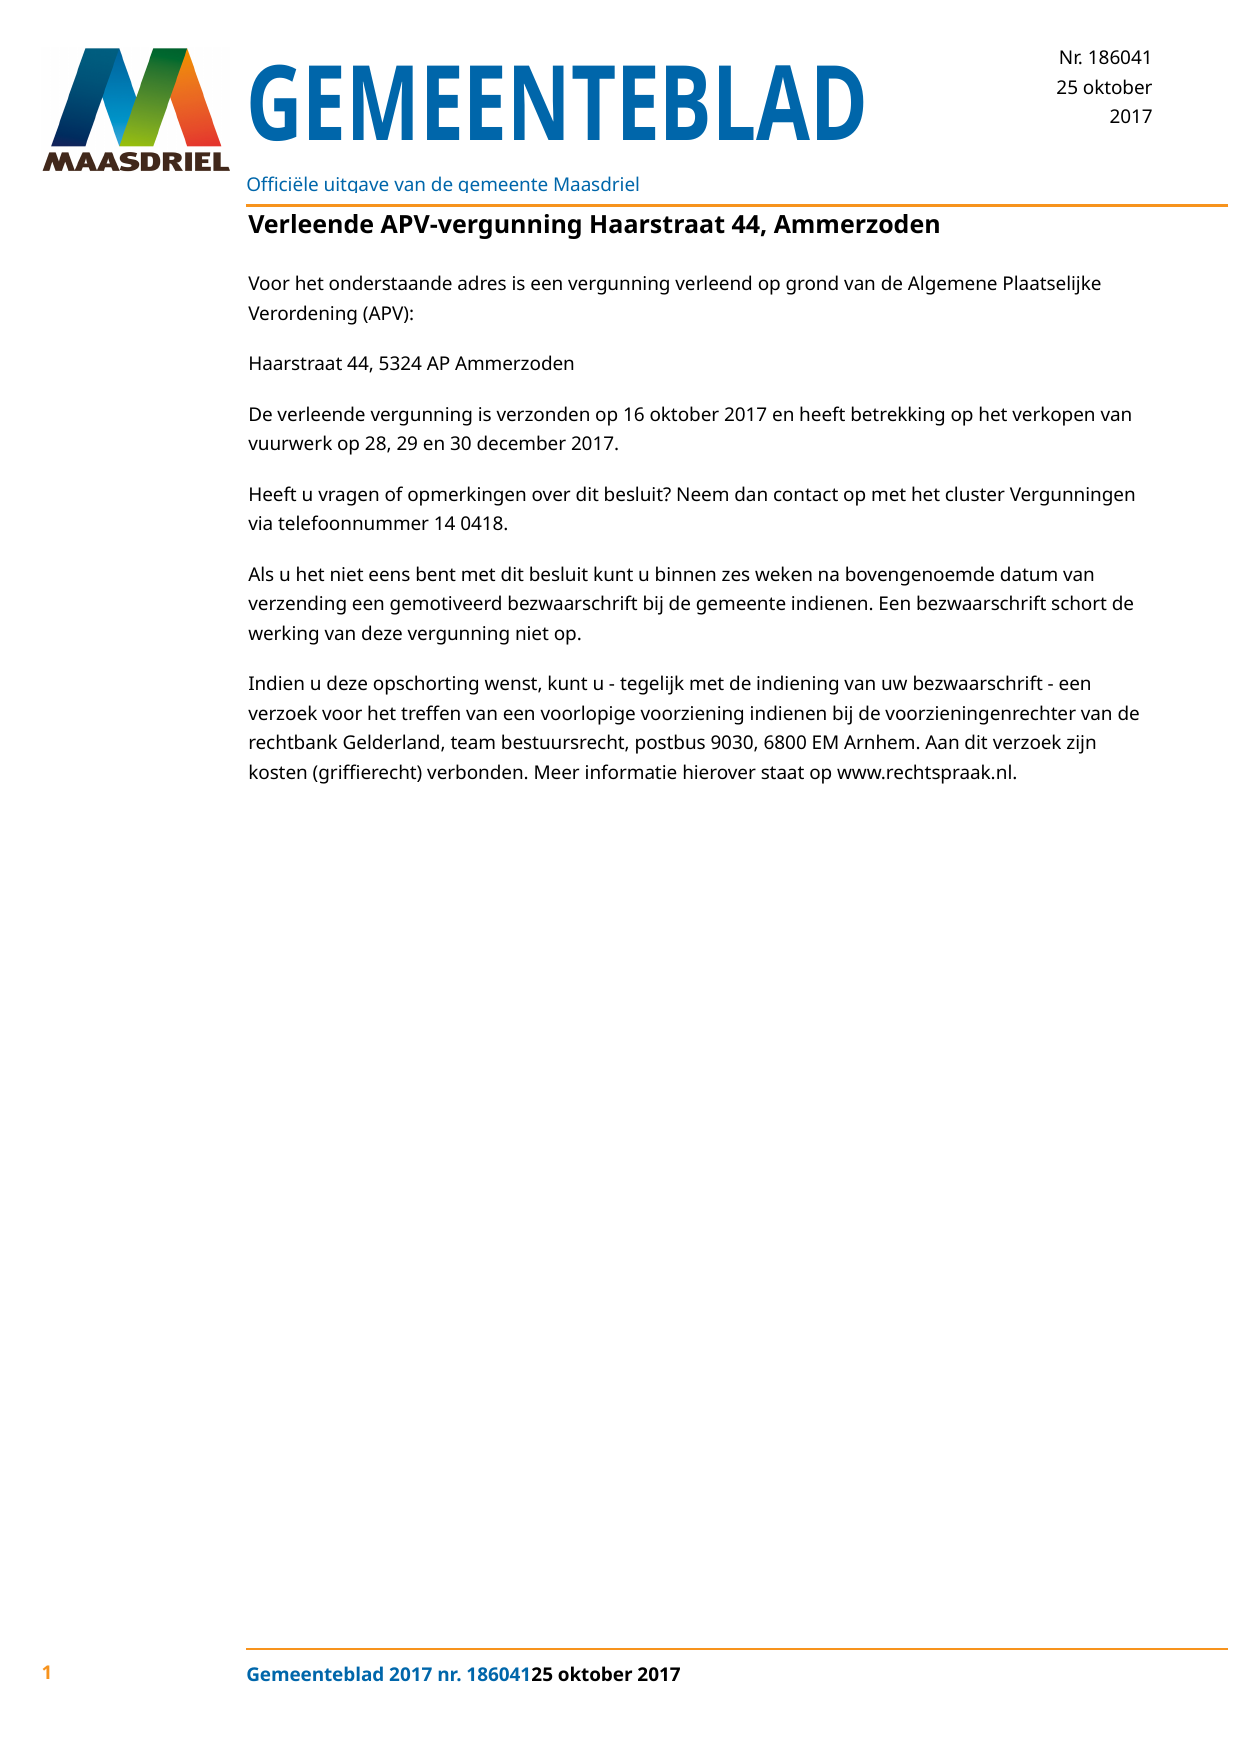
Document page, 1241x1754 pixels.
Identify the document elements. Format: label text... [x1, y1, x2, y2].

text Haarstraat 44, 5324 AP Ammerzoden [248, 350, 1152, 376]
text Heeft u vragen of opmerkingen over dit besluit? Neem dan contact op met het cluster Vergunningen via telefoonnummer 14 0418. [248, 481, 1152, 536]
text De verleende vergunning is verzonden op 16 oktober 2017 en heeft betrekking op het verkopen van vuurwerk op 28, 29 en 30 december 2017. [248, 401, 1152, 456]
text Voor het onderstaande adres is een vergunning verleend op grond van de Algemene Plaatselijke Verordening (APV): [248, 270, 1152, 326]
picture [41, 47, 231, 172]
text Als u het niet eens bent met dit besluit kunt u binnen zes weken na bovengenoemde datum van verzending een gemotiveerd bezwaarschrift bij de gemeente indienen. Een bezwaarschrift schort de werking van deze vergunning niet op. [248, 561, 1152, 646]
text Verleende APV-vergunning Haarstraat 44, Ammerzoden [248, 207, 1152, 241]
text Indien u deze opschorting wenst, kunt u - tegelijk met de indiening van uw bezwaarschrift - een verzoek voor het treffen van een voorlopige voorziening indienen bij de voorzieningenrechter van de rechtbank Gelderland, team bestuursrecht, postbus 9030, 6800 EM Arnhem. Aan dit verzoek zijn kosten (griffierecht) verbonden. Meer informatie hierover staat op www.rechtspraak.nl. [248, 670, 1152, 785]
